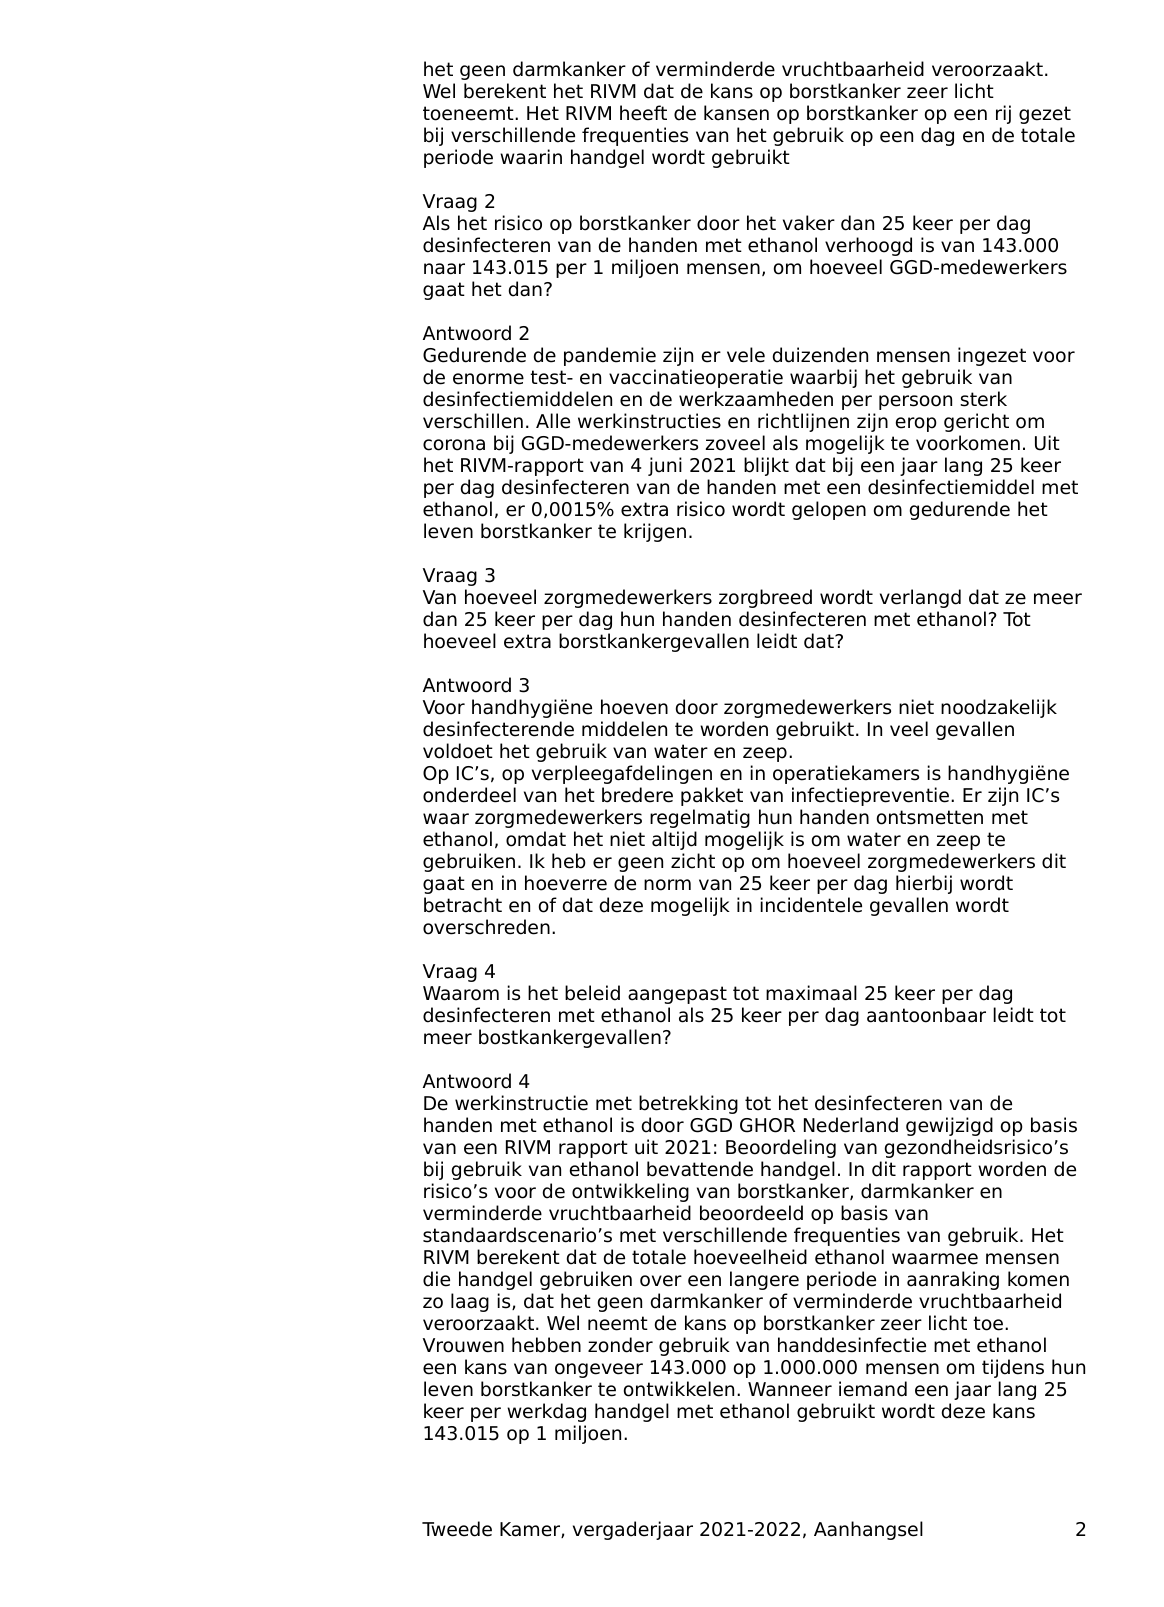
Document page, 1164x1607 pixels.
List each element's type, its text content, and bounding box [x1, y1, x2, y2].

text Van hoeveel zorgmedewerkers zorgbreed wordt verlangd dat ze meer dan 25 keer per dag hun handen desinfecteren met ethanol? Tot hoeveel extra borstkankergevallen leidt dat? [422, 587, 1087, 653]
text Antwoord 4 [422, 1071, 1087, 1093]
text Voor handhygiëne hoeven door zorgmedewerkers niet noodzakelijk desinfecterende middelen te worden gebruikt. In veel gevallen voldoet het gebruik van water en zeep. [422, 697, 1087, 763]
text Vraag 3 [422, 565, 1087, 587]
text Vraag 2 [422, 191, 1087, 213]
text Gedurende de pandemie zijn er vele duizenden mensen ingezet voor de enorme test- en vaccinatieoperatie waarbij het gebruik van desinfectiemiddelen en de werkzaamheden per persoon sterk verschillen. Alle werkinstructies en richtlijnen zijn erop gericht om corona bij GGD-medewerkers zoveel als mogelijk te voorkomen. Uit het RIVM-rapport van 4 juni 2021 blijkt dat bij een jaar lang 25 keer per dag desinfecteren van de handen met een desinfectiemiddel met ethanol, er 0,0015% extra risico wordt gelopen om gedurende het leven borstkanker te krijgen. [422, 345, 1087, 543]
text het geen darmkanker of verminderde vruchtbaarheid veroorzaakt. Wel berekent het RIVM dat de kans op borstkanker zeer licht toeneemt. Het RIVM heeft de kansen op borstkanker op een rij gezet bij verschillende frequenties van het gebruik op een dag en de totale periode waarin handgel wordt gebruikt [422, 59, 1087, 169]
text Op IC’s, op verpleegafdelingen en in operatiekamers is handhygiëne onderdeel van het bredere pakket van infectiepreventie. Er zijn IC’s waar zorgmedewerkers regelmatig hun handen ontsmetten met ethanol, omdat het niet altijd mogelijk is om water en zeep te gebruiken. Ik heb er geen zicht op om hoeveel zorgmedewerkers dit gaat en in hoeverre de norm van 25 keer per dag hierbij wordt betracht en of dat deze mogelijk in incidentele gevallen wordt overschreden. [422, 763, 1087, 939]
text De werkinstructie met betrekking tot het desinfecteren van de handen met ethanol is door GGD GHOR Nederland gewijzigd op basis van een RIVM rapport uit 2021: Beoordeling van gezondheidsrisico’s bij gebruik van ethanol bevattende handgel. In dit rapport worden de risico’s voor de ontwikkeling van borstkanker, darmkanker en verminderde vruchtbaarheid beoordeeld op basis van standaardscenario’s met verschillende frequenties van gebruik. Het RIVM berekent dat de totale hoeveelheid ethanol waarmee mensen die handgel gebruiken over een langere periode in aanraking komen zo laag is, dat het geen darmkanker of verminderde vruchtbaarheid veroorzaakt. Wel neemt de kans op borstkanker zeer licht toe. Vrouwen hebben zonder gebruik van handdesinfectie met ethanol een kans van ongeveer 143.000 op 1.000.000 mensen om tijdens hun leven borstkanker te ontwikkelen. Wanneer iemand een jaar lang 25 keer per werkdag handgel met ethanol gebruikt wordt deze kans 143.015 op 1 miljoen. [422, 1093, 1087, 1445]
text Vraag 4 [422, 961, 1087, 983]
text Als het risico op borstkanker door het vaker dan 25 keer per dag desinfecteren van de handen met ethanol verhoogd is van 143.000 naar 143.015 per 1 miljoen mensen, om hoeveel GGD-medewerkers gaat het dan? [422, 213, 1087, 301]
text Antwoord 2 [422, 323, 1087, 345]
text Antwoord 3 [422, 675, 1087, 697]
text Waarom is het beleid aangepast tot maximaal 25 keer per dag desinfecteren met ethanol als 25 keer per dag aantoonbaar leidt tot meer bostkankergevallen? [422, 983, 1087, 1049]
